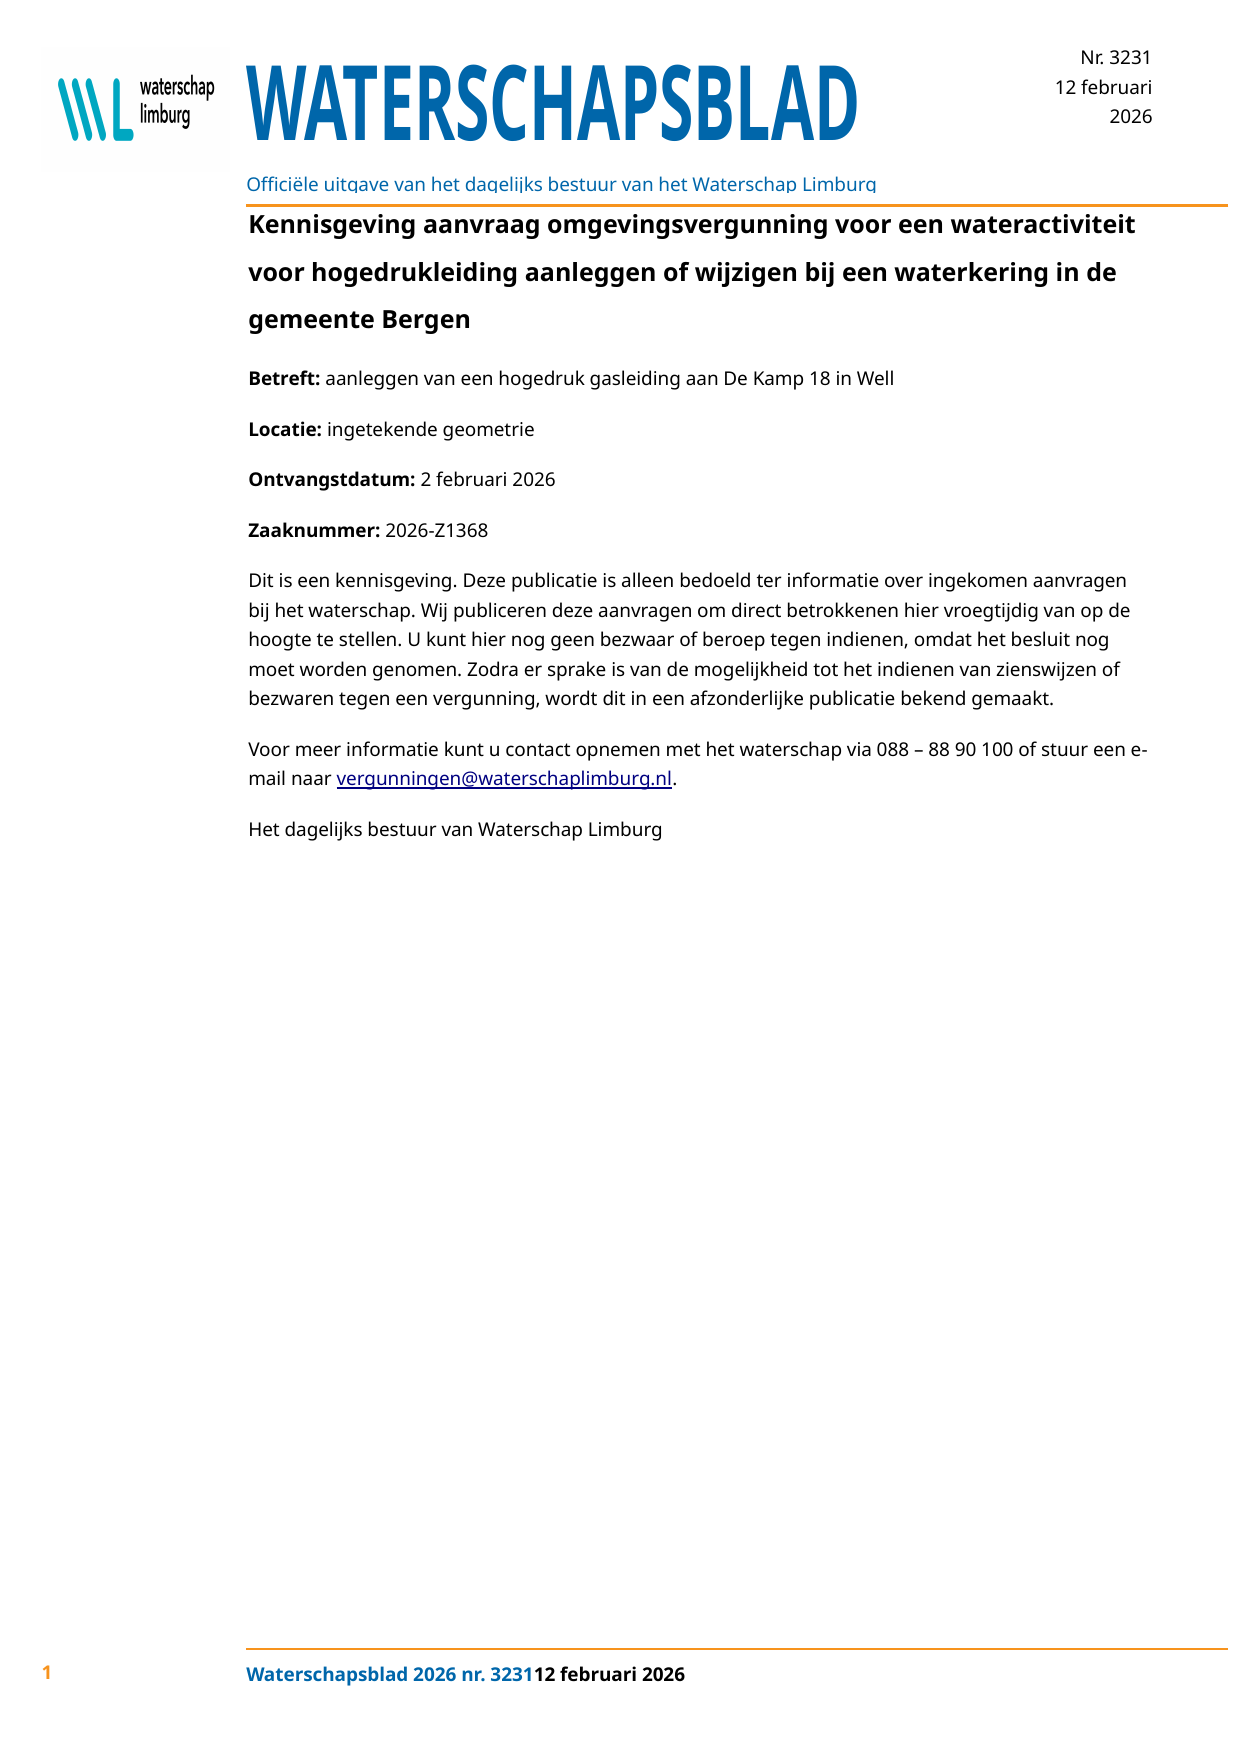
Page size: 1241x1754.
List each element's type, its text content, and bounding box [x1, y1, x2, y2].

text Kennisgeving aanvraag omgevingsvergunning voor een wateractiviteit voor hogedrukleiding aanleggen of wijzigen bij een waterkering in de gemeente Bergen [248, 207, 1152, 336]
text Het dagelijks bestuur van Waterschap Limburg [248, 816, 1152, 842]
text Voor meer informatie kunt u contact opnemen met het waterschap via 088 – 88 90 100 of stuur een e-mail naar vergunningen@waterschaplimburg.nl. [248, 736, 1152, 791]
text Ontvangstdatum: 2 februari 2026 [248, 466, 1152, 492]
text Betreft: aanleggen van een hogedruk gasleiding aan De Kamp 18 in Well [248, 366, 1152, 391]
text Locatie: ingetekende geometrie [248, 416, 1152, 442]
picture [41, 47, 231, 172]
text Dit is een kennisgeving. Deze publicatie is alleen bedoeld ter informatie over ingekomen aanvragen bij het waterschap. Wij publiceren deze aanvragen om direct betrokkenen hier vroegtijdig van op de hoogte te stellen. U kunt hier nog geen bezwaar of beroep tegen indienen, omdat het besluit nog moet worden genomen. Zodra er sprake is van de mogelijkheid tot het indienen van zienswijzen of bezwaren tegen een vergunning, wordt dit in een afzonderlijke publicatie bekend gemaakt. [248, 567, 1152, 711]
text Zaaknummer: 2026-Z1368 [248, 517, 1152, 542]
